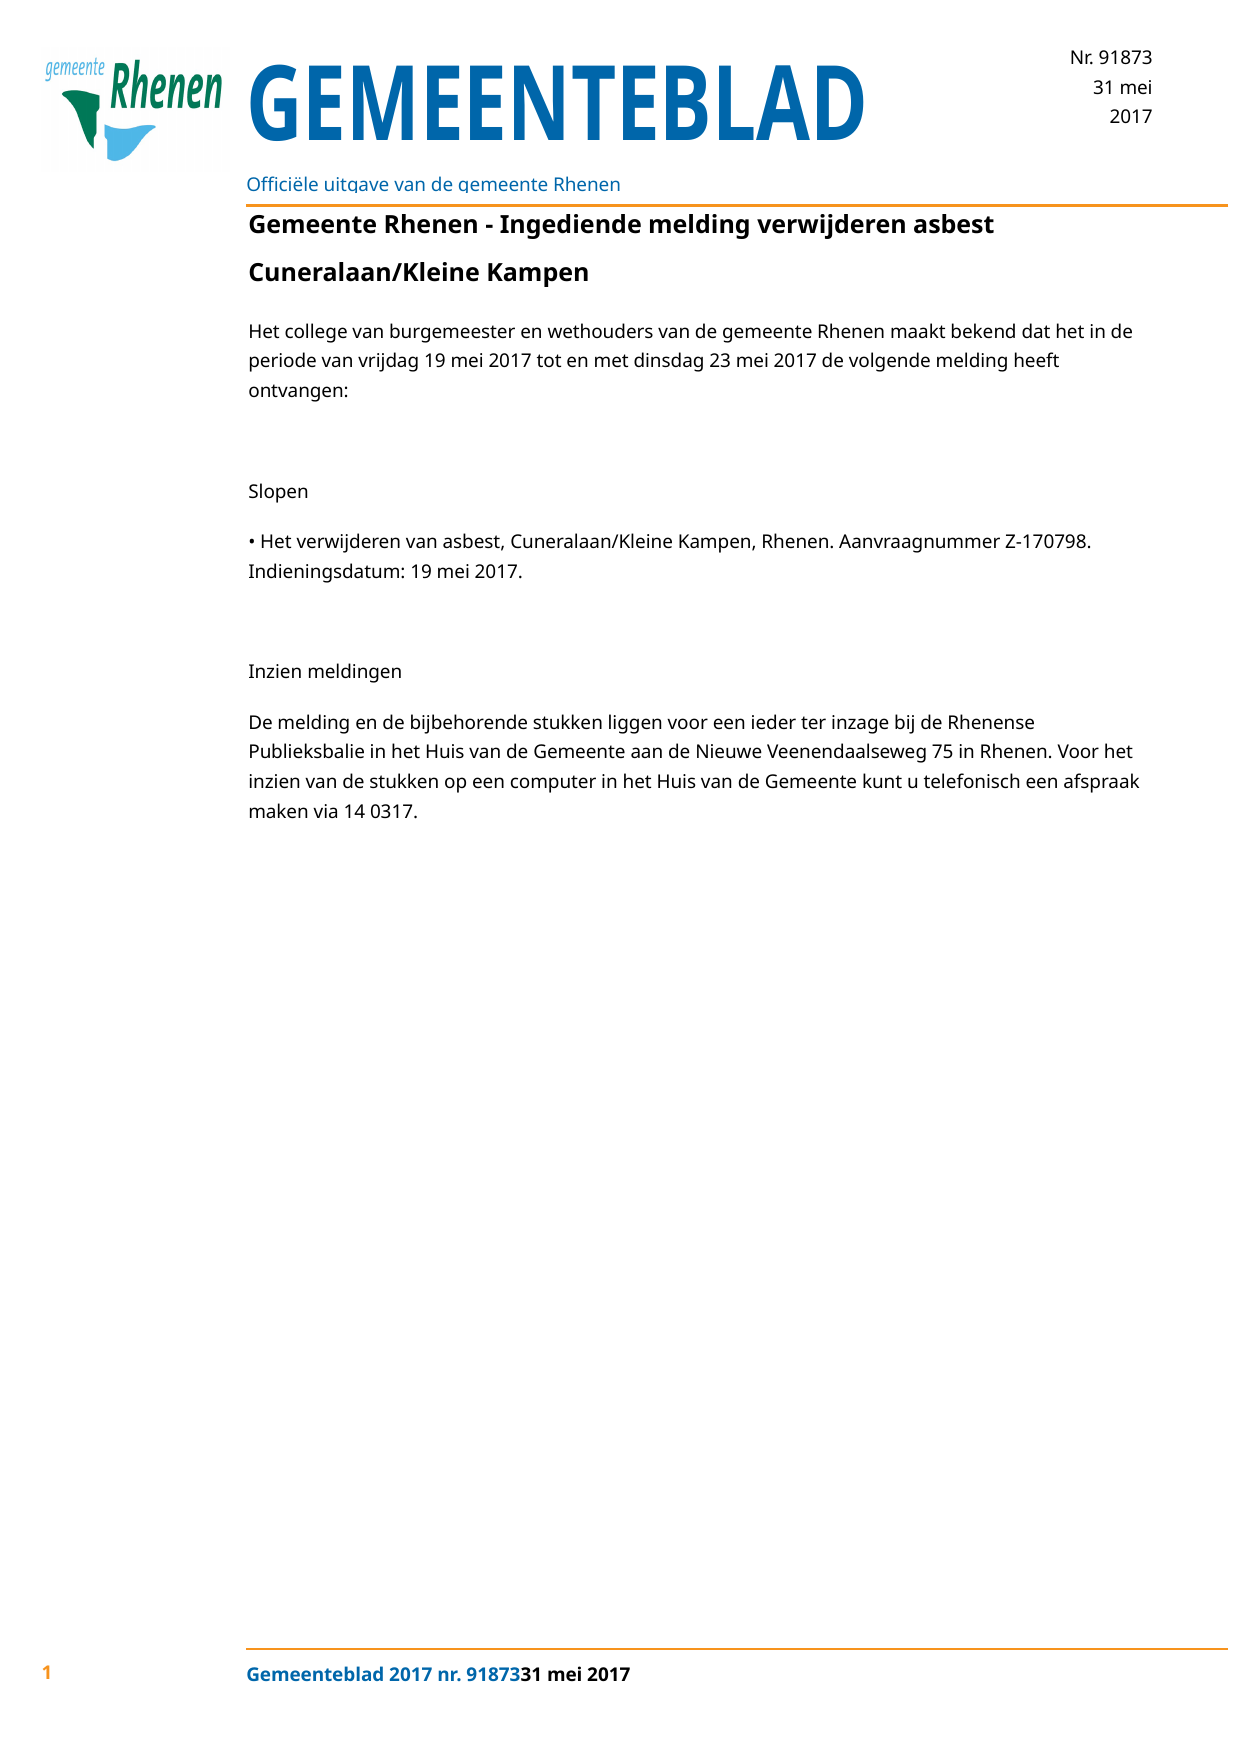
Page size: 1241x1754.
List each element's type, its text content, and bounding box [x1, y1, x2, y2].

text Gemeente Rhenen - Ingediende melding verwijderen asbest Cuneralaan/Kleine Kampen [248, 207, 1152, 288]
text • Het verwijderen van asbest, Cuneralaan/Kleine Kampen, Rhenen. Aanvraagnummer Z-170798. Indieningsdatum: 19 mei 2017. [248, 528, 1152, 584]
text Het college van burgemeester en wethouders van de gemeente Rhenen maakt bekend dat het in de periode van vrijdag 19 mei 2017 tot en met dinsdag 23 mei 2017 de volgende melding heeft ontvangen: [248, 318, 1152, 403]
text De melding en de bijbehorende stukken liggen voor een ieder ter inzage bij de Rhenense Publieksbalie in het Huis van de Gemeente aan de Nieuwe Veenendaalseweg 75 in Rhenen. Voor het inzien van de stukken op een computer in het Huis van de Gemeente kunt u telefonisch een afspraak maken via 14 0317. [248, 709, 1152, 824]
text Slopen [248, 478, 1152, 504]
text Inzien meldingen [248, 659, 1152, 684]
picture [41, 47, 231, 172]
